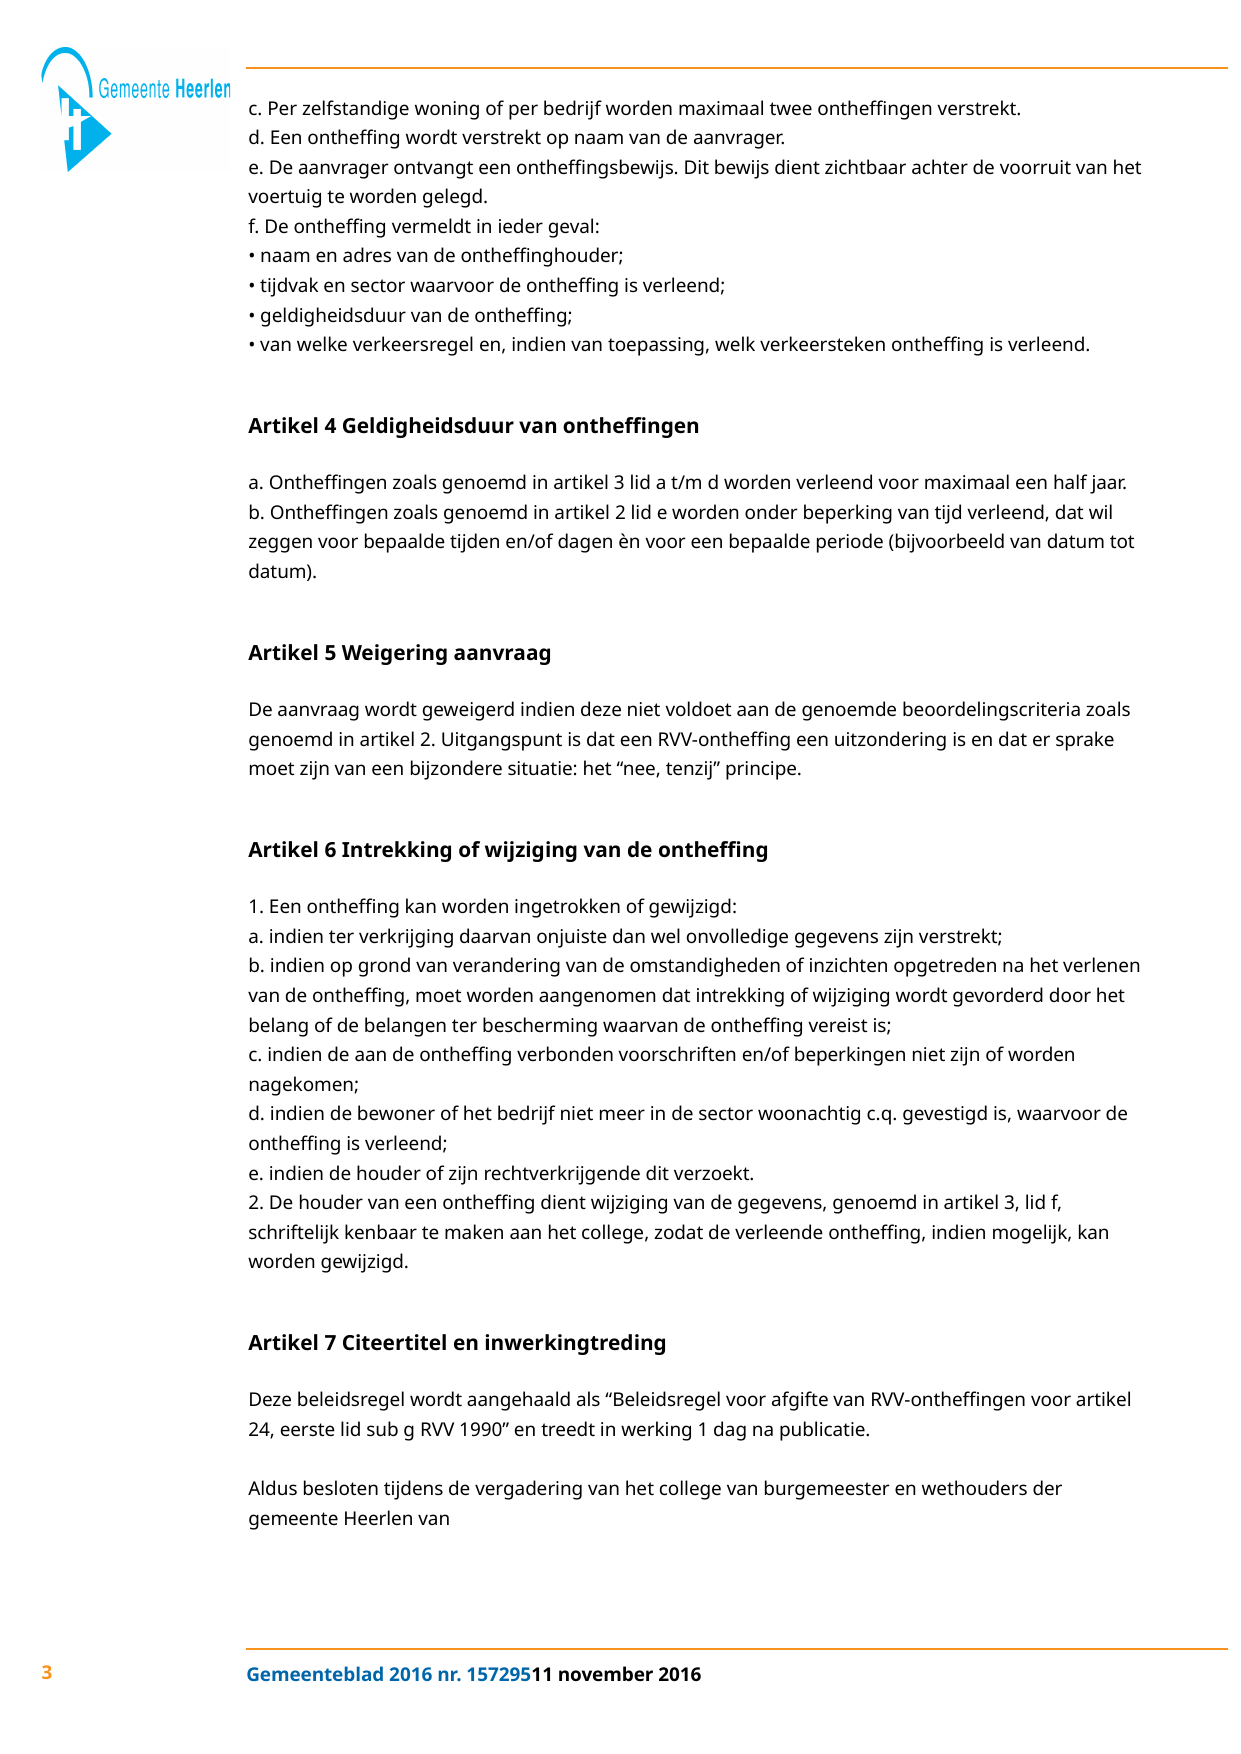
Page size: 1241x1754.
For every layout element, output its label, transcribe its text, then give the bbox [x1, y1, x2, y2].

text e. De aanvrager ontvangt een ontheffingsbewijs. Dit bewijs dient zichtbaar achter de voorruit van het voertuig te worden gelegd. [248, 154, 1152, 209]
text De aanvraag wordt geweigerd indien deze niet voldoet aan de genoemde beoordelingscriteria zoals genoemd in artikel 2. Uitgangspunt is dat een RVV-ontheffing een uitzondering is en dat er sprake moet zijn van een bijzondere situatie: het “nee, tenzij” principe. [248, 696, 1152, 781]
text d. indien de bewoner of het bedrijf niet meer in de sector woonachtig c.q. gevestigd is, waarvoor de ontheffing is verleend; [248, 1101, 1152, 1156]
text Aldus besloten tijdens de vergadering van het college van burgemeester en wethouders der gemeente Heerlen van [248, 1475, 1152, 1531]
text a. indien ter verkrijging daarvan onjuiste dan wel onvolledige gegevens zijn verstrekt; [248, 923, 1152, 949]
text Artikel 5 Weigering aanvraag [248, 638, 1152, 667]
text f. De ontheffing vermeldt in ieder geval: [248, 213, 1152, 239]
text • tijdvak en sector waarvoor de ontheffing is verleend; [248, 272, 1152, 298]
text b. indien op grond van verandering van de omstandigheden of inzichten opgetreden na het verlenen van de ontheffing, moet worden aangenomen dat intrekking of wijziging wordt gevorderd door het belang of de belangen ter bescherming waarvan de ontheffing vereist is; [248, 953, 1152, 1037]
text • naam en adres van de ontheffinghouder; [248, 243, 1152, 268]
text 1. Een ontheffing kan worden ingetrokken of gewijzigd: [248, 893, 1152, 919]
picture [41, 47, 58, 70]
text Artikel 4 Geldigheidsduur van ontheffingen [248, 411, 1152, 440]
text • van welke verkeersregel en, indien van toepassing, welk verkeersteken ontheffing is verleend. [248, 331, 1152, 357]
text 2. De houder van een ontheffing dient wijziging van de gegevens, genoemd in artikel 3, lid f, schriftelijk kenbaar te maken aan het college, zodat de verleende ontheffing, indien mogelijk, kan worden gewijzigd. [248, 1189, 1152, 1274]
text Artikel 6 Intrekking of wijziging van de ontheffing [248, 835, 1152, 864]
text a. Ontheffingen zoals genoemd in artikel 3 lid a t/m d worden verleend voor maximaal een half jaar. [248, 469, 1152, 495]
text • geldigheidsduur van de ontheffing; [248, 302, 1152, 328]
text b. Ontheffingen zoals genoemd in artikel 2 lid e worden onder beperking van tijd verleend, dat wil zeggen voor bepaalde tijden en/of dagen èn voor een bepaalde periode (bijvoorbeeld van datum tot datum). [248, 499, 1152, 584]
text c. Per zelfstandige woning of per bedrijf worden maximaal twee ontheffingen verstrekt. [248, 95, 1152, 121]
text Deze beleidsregel wordt aangehaald als “Beleidsregel voor afgifte van RVV-ontheffingen voor artikel 24, eerste lid sub g RVV 1990” en treedt in werking 1 dag na publicatie. [248, 1386, 1152, 1442]
picture [41, 47, 231, 172]
text e. indien de houder of zijn rechtverkrijgende dit verzoekt. [248, 1160, 1152, 1185]
text Artikel 7 Citeertitel en inwerkingtreding [248, 1328, 1152, 1357]
text c. indien de aan de ontheffing verbonden voorschriften en/of beperkingen niet zijn of worden nagekomen; [248, 1041, 1152, 1097]
text d. Een ontheffing wordt verstrekt op naam van de aanvrager. [248, 124, 1152, 150]
